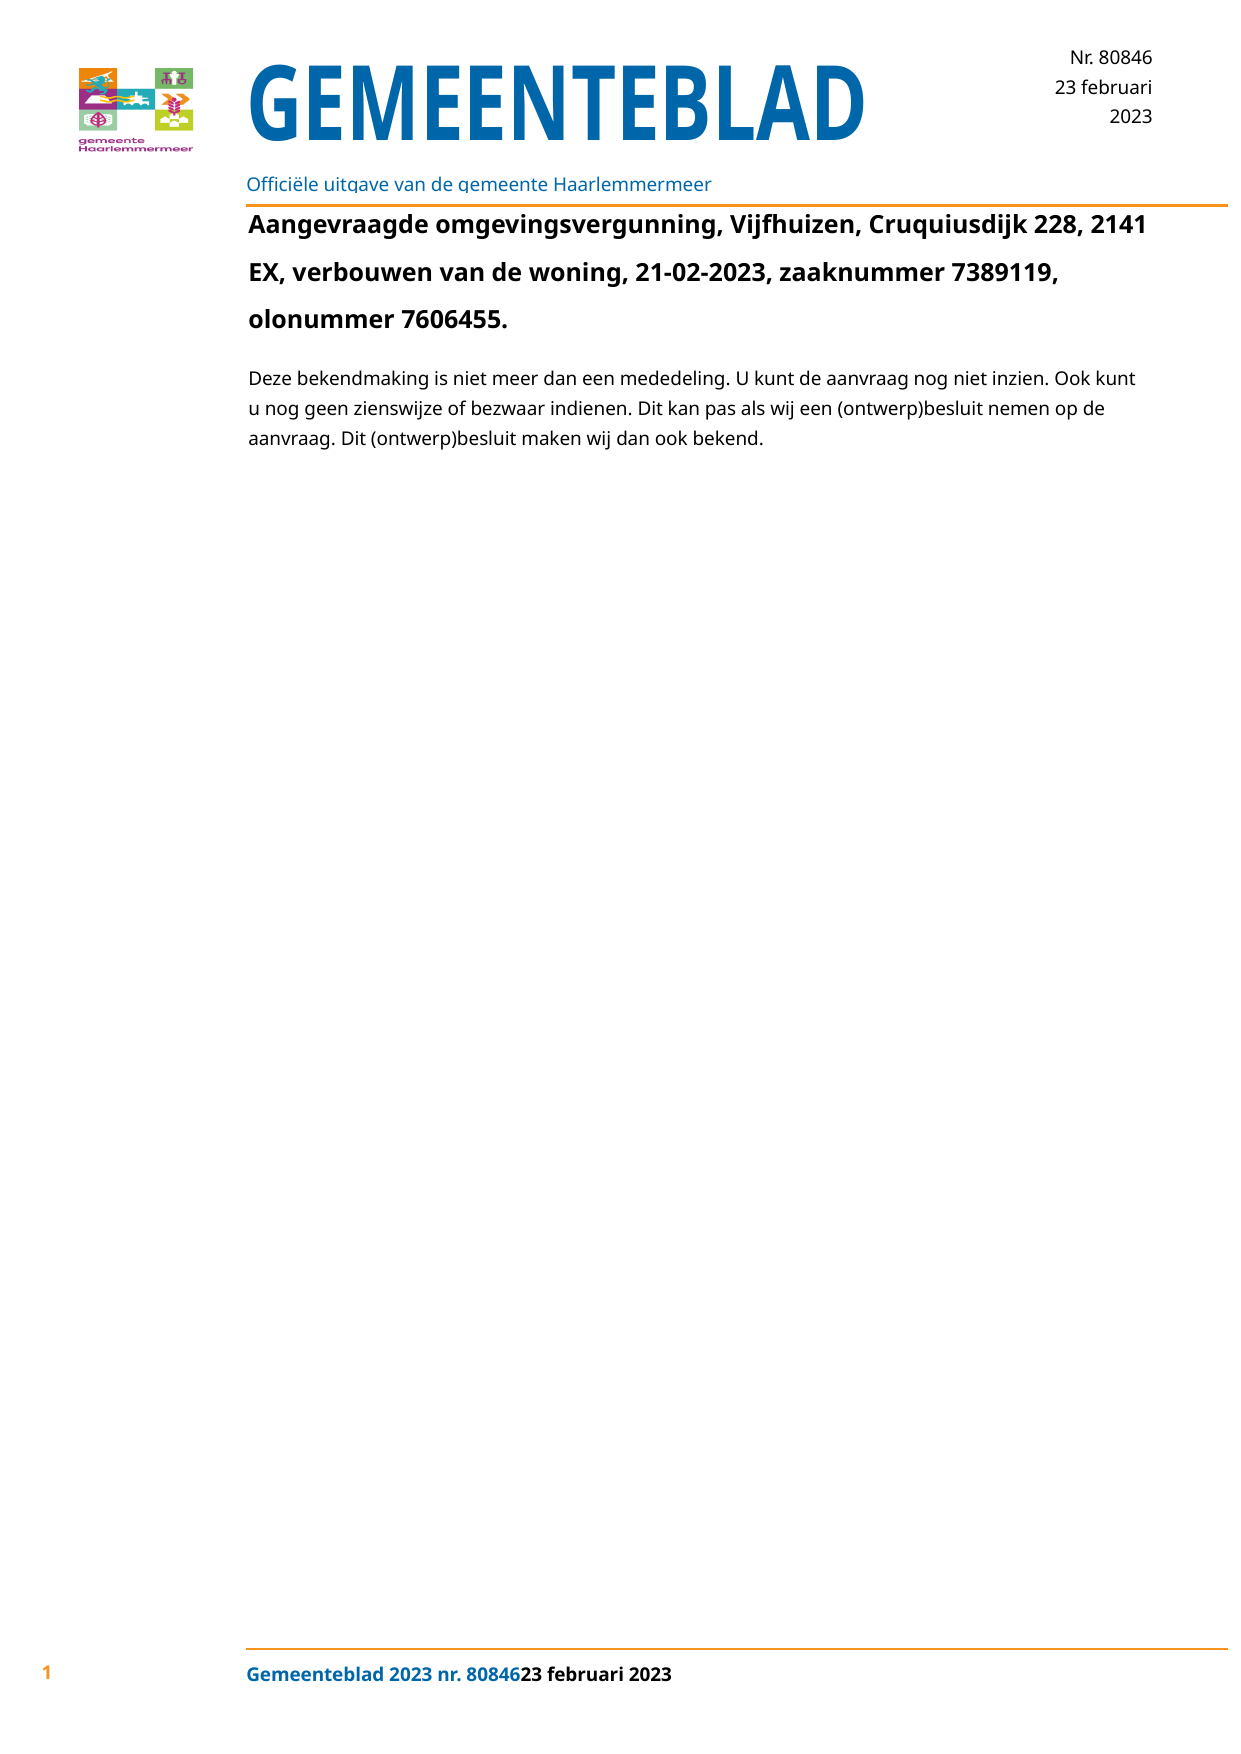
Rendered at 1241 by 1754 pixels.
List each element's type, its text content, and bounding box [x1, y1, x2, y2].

picture [41, 47, 231, 172]
text Deze bekendmaking is niet meer dan een mededeling. U kunt de aanvraag nog niet inzien. Ook kunt u nog geen zienswijze of bezwaar indienen. Dit kan pas als wij een (ontwerp)besluit nemen op de aanvraag. Dit (ontwerp)besluit maken wij dan ook bekend. [248, 366, 1152, 450]
text Aangevraagde omgevingsvergunning, Vijfhuizen, Cruquiusdijk 228, 2141 EX, verbouwen van de woning, 21-02-2023, zaaknummer 7389119, olonummer 7606455. [248, 207, 1152, 336]
